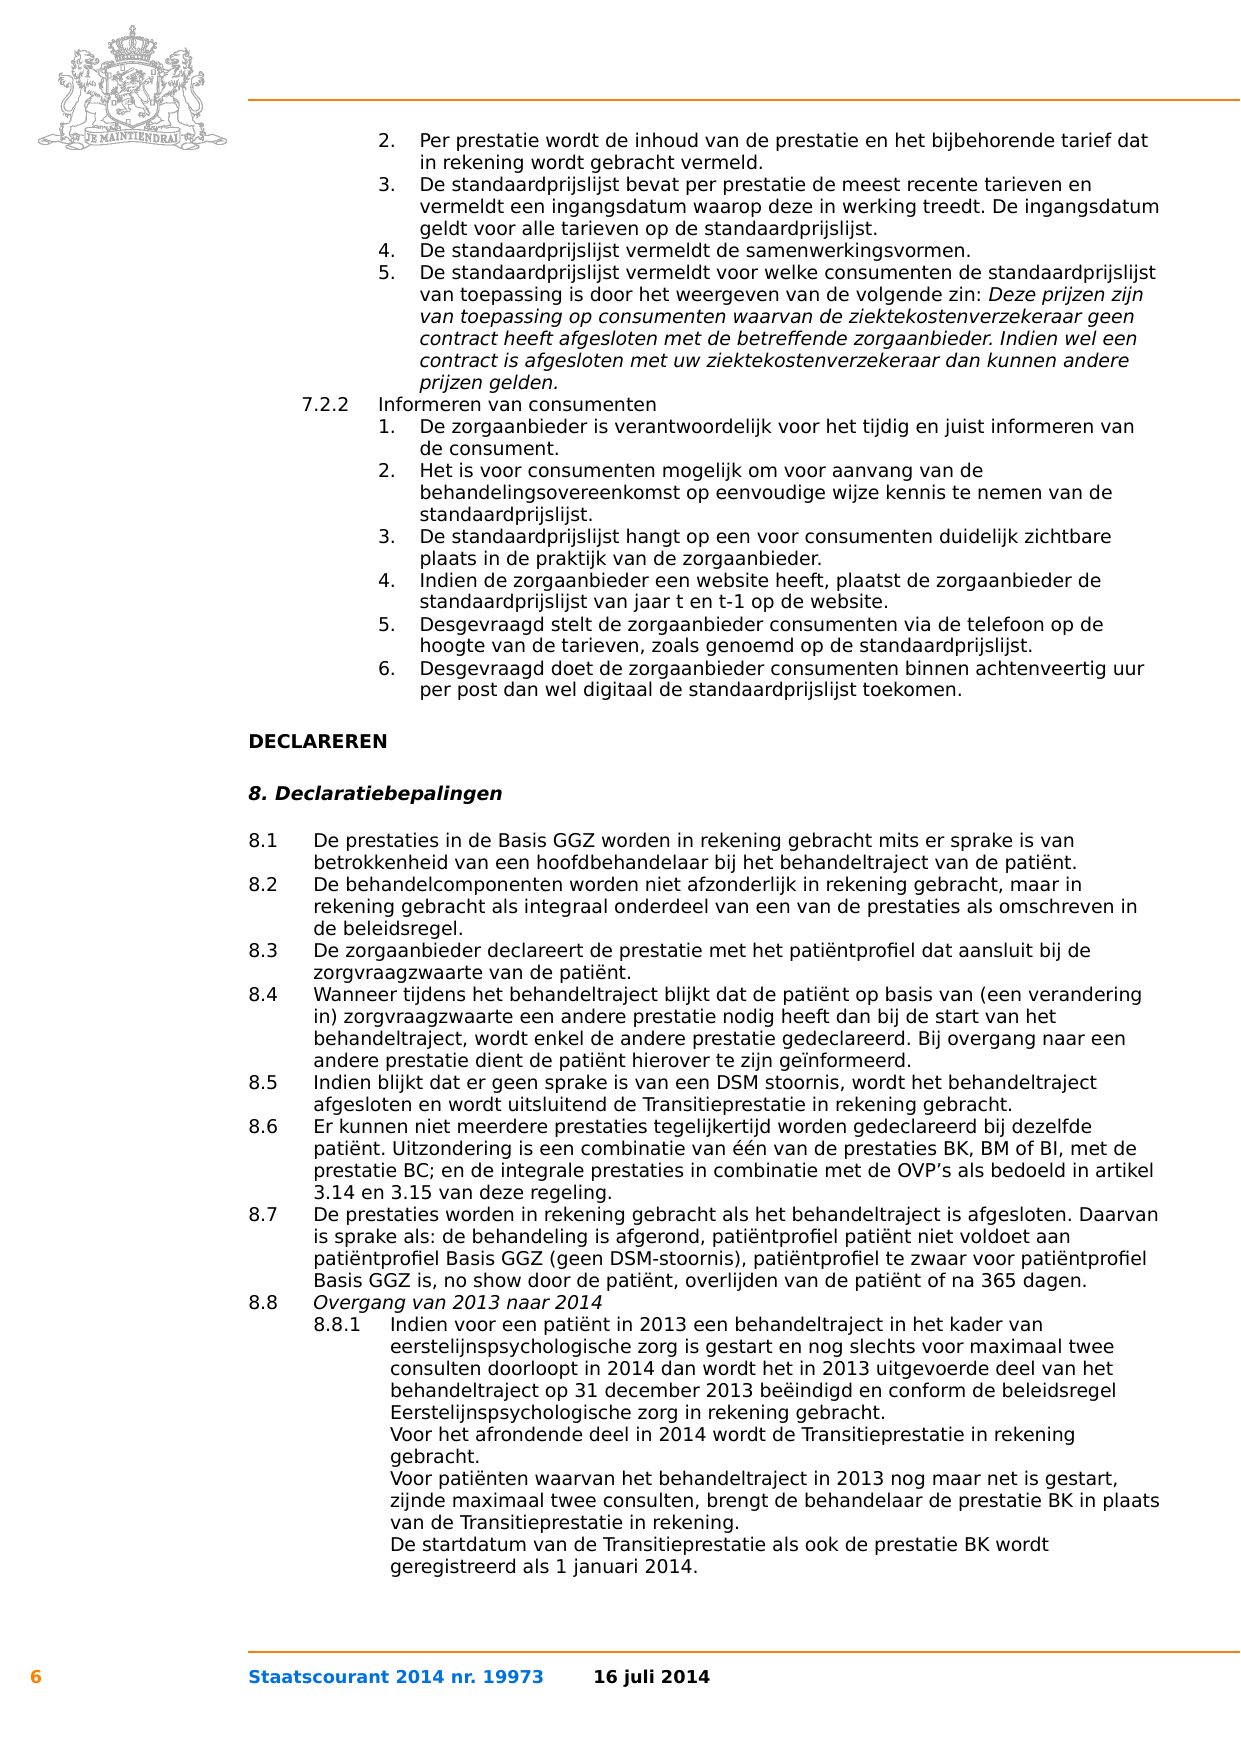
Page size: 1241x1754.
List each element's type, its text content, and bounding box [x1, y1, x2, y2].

text 4. Indien de zorgaanbieder een website heeft, plaatst de zorgaanbieder de standaardprijslijst van jaar t en t-1 op de website. [378, 569, 1163, 613]
text 8.4 Wanneer tijdens het behandeltraject blijkt dat de patiënt op basis van (een verandering in) zorgvraagzwaarte een andere prestatie nodig heeft dan bij de start van het behandeltraject, wordt enkel de andere prestatie gedeclareerd. Bij overgang naar een andere prestatie dient de patiënt hierover te zijn geïnformeerd. [248, 984, 1163, 1072]
picture [38, 25, 227, 150]
text 3. De standaardprijslijst hangt op een voor consumenten duidelijk zichtbare plaats in de praktijk van de zorgaanbieder. [378, 526, 1163, 569]
text 2. Per prestatie wordt de inhoud van de prestatie en het bijbehorende tarief dat in rekening wordt gebracht vermeld. [378, 130, 1163, 174]
text 7.2.2 Informeren van consumenten [301, 394, 1163, 416]
text 6. Desgevraagd doet de zorgaanbieder consumenten binnen achtenveertig uur per post dan wel digitaal de standaardprijslijst toekomen. [378, 657, 1163, 701]
text 8.2 De behandelcomponenten worden niet afzonderlijk in rekening gebracht, maar in rekening gebracht als integraal onderdeel van een van de prestaties als omschreven in de beleidsregel. [248, 874, 1163, 940]
text 8.6 Er kunnen niet meerdere prestaties tegelijkertijd worden gedeclareerd bij dezelfde patiënt. Uitzondering is een combinatie van één van de prestaties BK, BM of BI, met de prestatie BC; en de integrale prestaties in combinatie met de OVP’s als bedoeld in artikel 3.14 en 3.15 van deze regeling. [248, 1116, 1163, 1204]
subtitle DECLAREREN [248, 731, 1163, 753]
text 8.7 De prestaties worden in rekening gebracht als het behandeltraject is afgesloten. Daarvan is sprake als: de behandeling is afgerond, patiëntprofiel patiënt niet voldoet aan patiëntprofiel Basis GGZ (geen DSM-stoornis), patiëntprofiel te zwaar voor patiëntprofiel Basis GGZ is, no show door de patiënt, overlijden van de patiënt of na 365 dagen. [248, 1204, 1163, 1292]
text 5. De standaardprijslijst vermeldt voor welke consumenten de standaardprijslijst van toepassing is door het weergeven van de volgende zin: Deze prijzen zijn van toepassing op consumenten waarvan de ziektekostenverzekeraar geen contract heeft afgesloten met de betreffende zorgaanbieder. Indien wel een contract is afgesloten met uw ziektekostenverzekeraar dan kunnen andere prijzen gelden. [378, 262, 1163, 394]
text 8.5 Indien blijkt dat er geen sprake is van een DSM stoornis, wordt het behandeltraject afgesloten en wordt uitsluitend de Transitieprestatie in rekening gebracht. [248, 1072, 1163, 1116]
text Voor het afrondende deel in 2014 wordt de Transitieprestatie in rekening gebracht. [390, 1424, 1163, 1468]
text 1. De zorgaanbieder is verantwoordelijk voor het tijdig en juist informeren van de consument. [378, 416, 1163, 459]
text 8.3 De zorgaanbieder declareert de prestatie met het patiëntprofiel dat aansluit bij de zorgvraagzwaarte van de patiënt. [248, 940, 1163, 984]
text 8.8 Overgang van 2013 naar 2014 [248, 1292, 1163, 1314]
text De startdatum van de Transitieprestatie als ook de prestatie BK wordt geregistreerd als 1 januari 2014. [390, 1534, 1163, 1578]
text 5. Desgevraagd stelt de zorgaanbieder consumenten via de telefoon op de hoogte van de tarieven, zoals genoemd op de standaardprijslijst. [378, 613, 1163, 657]
subtitle 8. Declaratiebepalingen [248, 783, 1163, 805]
text 8.1 De prestaties in de Basis GGZ worden in rekening gebracht mits er sprake is van betrokkenheid van een hoofdbehandelaar bij het behandeltraject van de patiënt. [248, 830, 1163, 874]
text Voor patiënten waarvan het behandeltraject in 2013 nog maar net is gestart, zijnde maximaal twee consulten, brengt de behandelaar de prestatie BK in plaats van de Transitieprestatie in rekening. [390, 1468, 1163, 1534]
text 4. De standaardprijslijst vermeldt de samenwerkingsvormen. [378, 240, 1163, 262]
text 2. Het is voor consumenten mogelijk om voor aanvang van de behandelingsovereenkomst op eenvoudige wijze kennis te nemen van de standaardprijslijst. [378, 459, 1163, 526]
text 8.8.1 Indien voor een patiënt in 2013 een behandeltraject in het kader van eerstelijnspsychologische zorg is gestart en nog slechts voor maximaal twee consulten doorloopt in 2014 dan wordt het in 2013 uitgevoerde deel van het behandeltraject op 31 december 2013 beëindigd en conform de beleidsregel Eerstelijnspsychologische zorg in rekening gebracht. [313, 1314, 1163, 1424]
text 3. De standaardprijslijst bevat per prestatie de meest recente tarieven en vermeldt een ingangsdatum waarop deze in werking treedt. De ingangsdatum geldt voor alle tarieven op de standaardprijslijst. [378, 174, 1163, 240]
